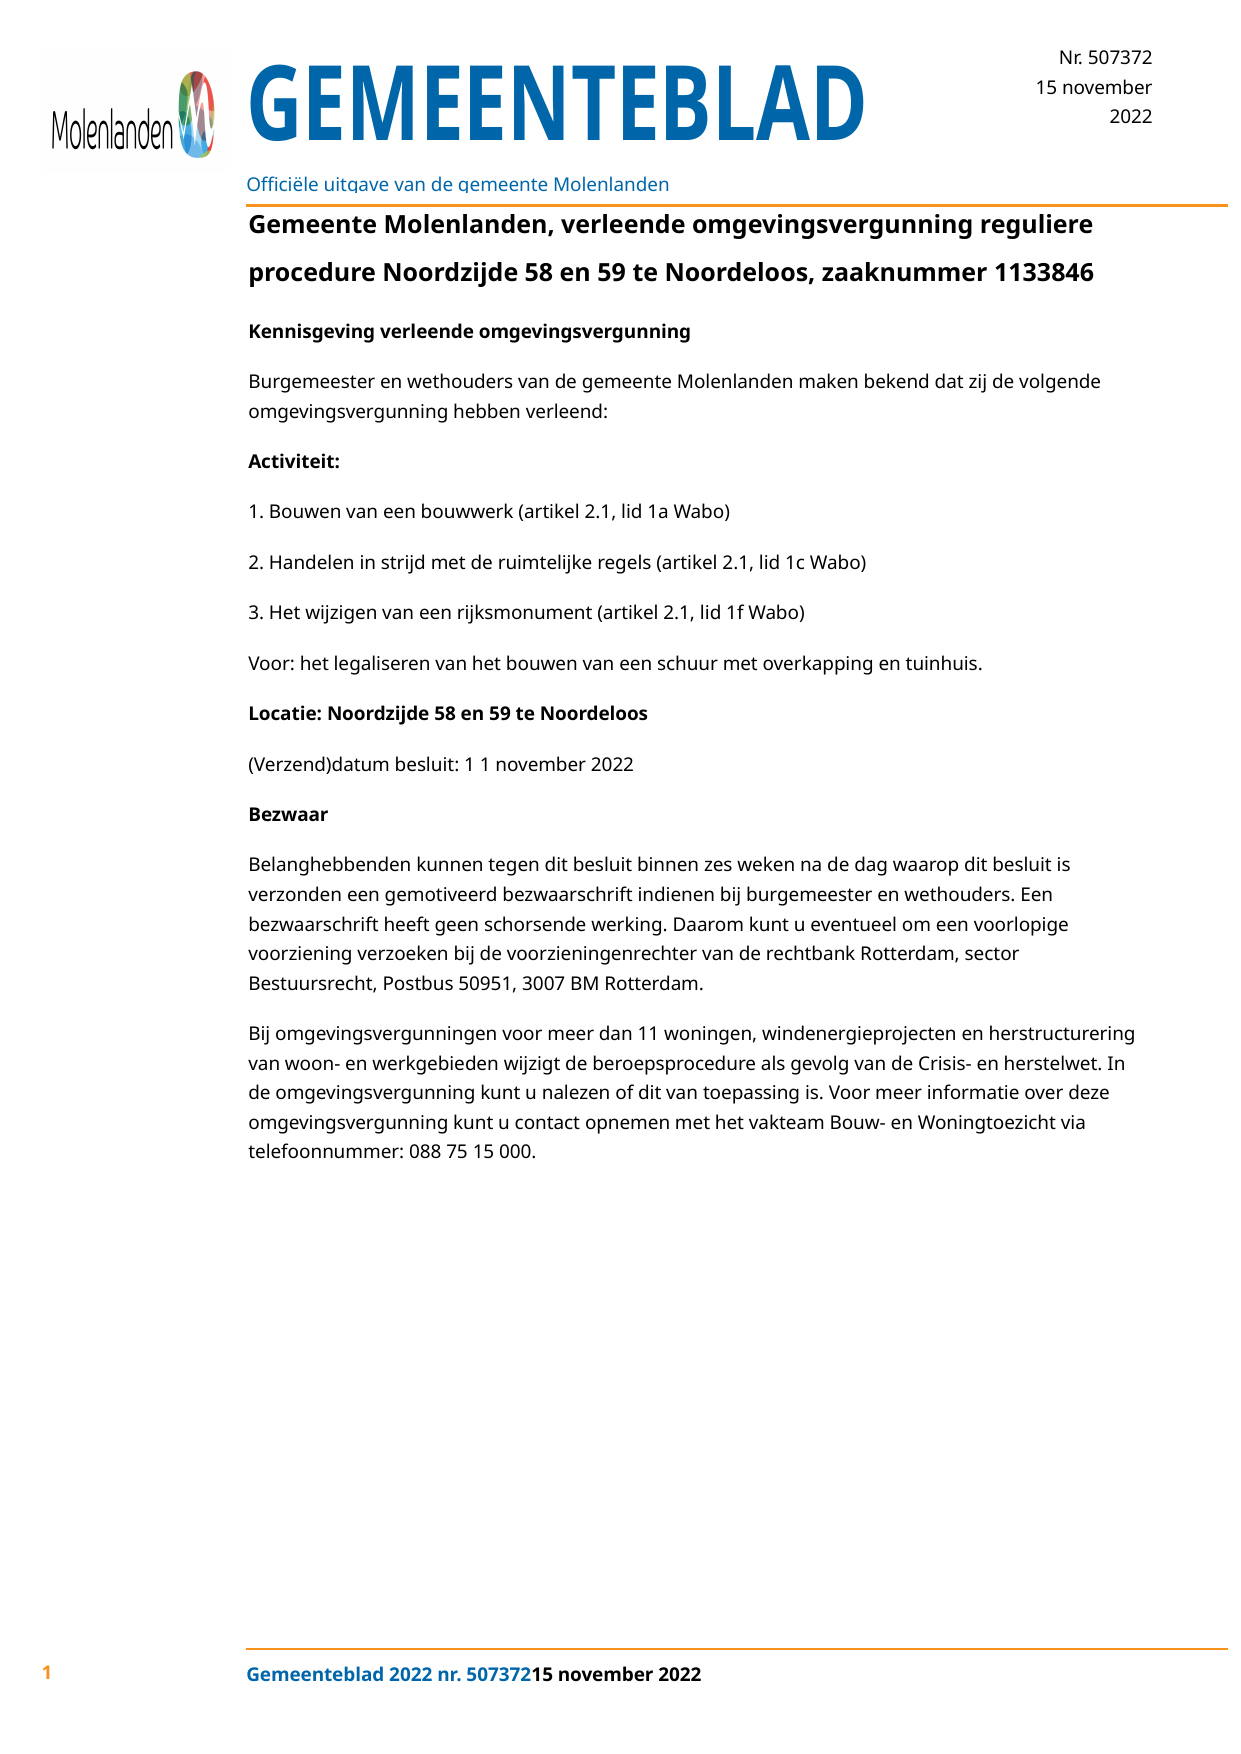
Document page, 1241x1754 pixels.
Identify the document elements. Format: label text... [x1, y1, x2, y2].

text 1. Bouwen van een bouwwerk (artikel 2.1, lid 1a Wabo) [248, 499, 1152, 524]
text (Verzend)datum besluit: 1 1 november 2022 [248, 751, 1152, 777]
text Activiteit: [248, 448, 1152, 474]
text Locatie: Noordzijde 58 en 59 te Noordeloos [248, 700, 1152, 726]
text Voor: het legaliseren van het bouwen van een schuur met overkapping en tuinhuis. [248, 650, 1152, 676]
text Kennisgeving verleende omgevingsvergunning [248, 318, 1152, 344]
text 2. Handelen in strijd met de ruimtelijke regels (artikel 2.1, lid 1c Wabo) [248, 549, 1152, 575]
text 3. Het wijzigen van een rijksmonument (artikel 2.1, lid 1f Wabo) [248, 599, 1152, 625]
picture [41, 47, 231, 172]
text Gemeente Molenlanden, verleende omgevingsvergunning reguliere procedure Noordzijde 58 en 59 te Noordeloos, zaaknummer 1133846 [248, 207, 1152, 288]
text Burgemeester en wethouders van de gemeente Molenlanden maken bekend dat zij de volgende omgevingsvergunning hebben verleend: [248, 368, 1152, 424]
text Belanghebbenden kunnen tegen dit besluit binnen zes weken na de dag waarop dit besluit is verzonden een gemotiveerd bezwaarschrift indienen bij burgemeester en wethouders. Een bezwaarschrift heeft geen schorsende werking. Daarom kunt u eventueel om een voorlopige voorziening verzoeken bij de voorzieningenrechter van de rechtbank Rotterdam, sector Bestuursrecht, Postbus 50951, 3007 BM Rotterdam. [248, 852, 1152, 996]
text Bij omgevingsvergunningen voor meer dan 11 woningen, windenergieprojecten en herstructurering van woon- en werkgebieden wijzigt de beroepsprocedure als gevolg van de Crisis- en herstelwet. In de omgevingsvergunning kunt u nalezen of dit van toepassing is. Voor meer informatie over deze omgevingsvergunning kunt u contact opnemen met het vakteam Bouw- en Woningtoezicht via telefoonnummer: 088 75 15 000. [248, 1020, 1152, 1164]
text Bezwaar [248, 801, 1152, 827]
